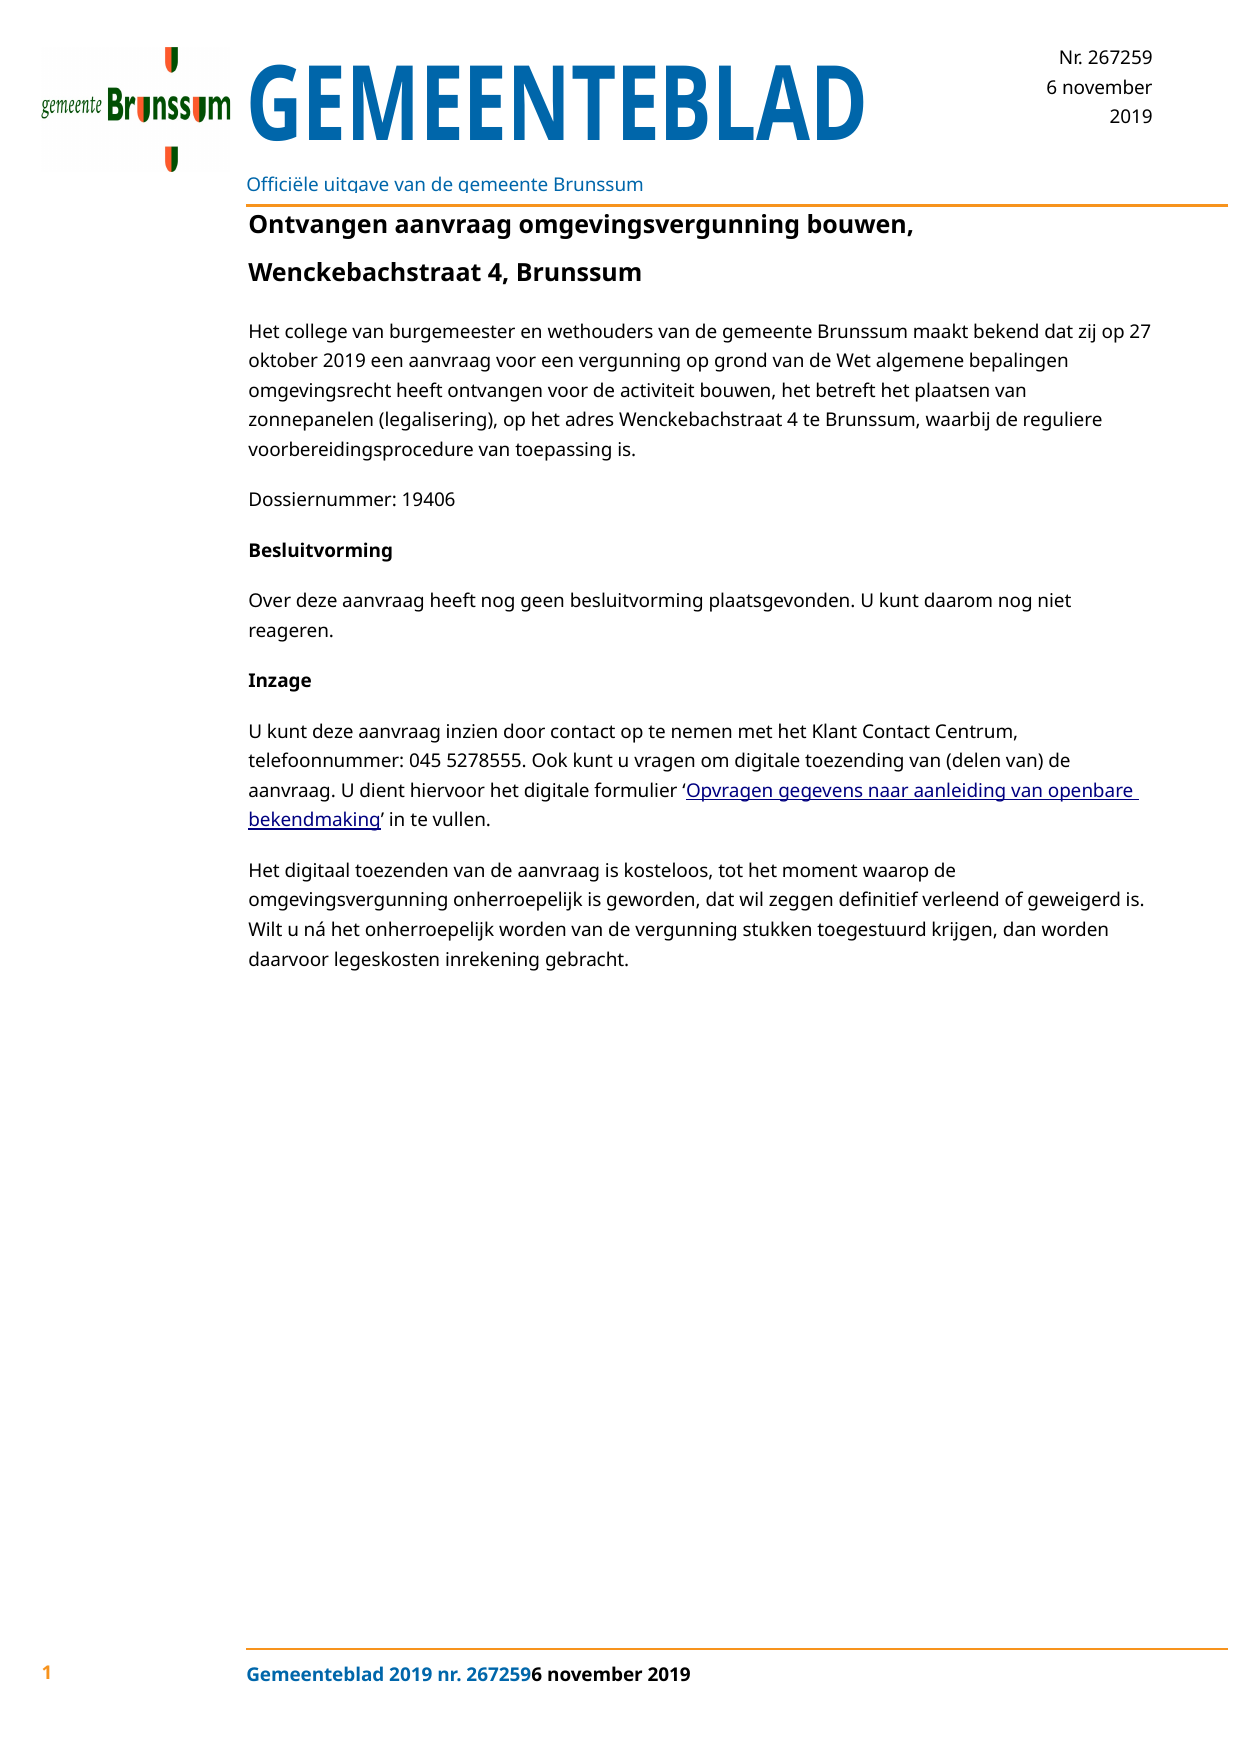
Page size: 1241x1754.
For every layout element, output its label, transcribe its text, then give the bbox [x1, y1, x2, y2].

text Inzage [248, 667, 1152, 693]
text Ontvangen aanvraag omgevingsvergunning bouwen, Wenckebachstraat 4, Brunssum [248, 207, 1152, 288]
text Besluitvorming [248, 537, 1152, 563]
text Dossiernummer: 19406 [248, 487, 1152, 512]
text Het digitaal toezenden van de aanvraag is kosteloos, tot het moment waarop de omgevingsvergunning onherroepelijk is geworden, dat wil zeggen definitief verleend of geweigerd is. Wilt u ná het onherroepelijk worden van de vergunning stukken toegestuurd krijgen, dan worden daarvoor legeskosten inrekening gebracht. [248, 857, 1152, 972]
picture [41, 47, 231, 172]
text Over deze aanvraag heeft nog geen besluitvorming plaatsgevonden. U kunt daarom nog niet reageren. [248, 587, 1152, 643]
text Het college van burgemeester en wethouders van de gemeente Brunssum maakt bekend dat zij op 27 oktober 2019 een aanvraag voor een vergunning op grond van de Wet algemene bepalingen omgevingsrecht heeft ontvangen voor de activiteit bouwen, het betreft het plaatsen van zonnepanelen (legalisering), op het adres Wenckebachstraat 4 te Brunssum, waarbij de reguliere voorbereidingsprocedure van toepassing is. [248, 318, 1152, 462]
text U kunt deze aanvraag inzien door contact op te nemen met het Klant Contact Centrum, telefoonnummer: 045 5278555. Ook kunt u vragen om digitale toezending van (delen van) de aanvraag. U dient hiervoor het digitale formulier ‘Opvragen gegevens naar aanleiding van openbare bekendmaking’ in te vullen. [248, 718, 1152, 832]
